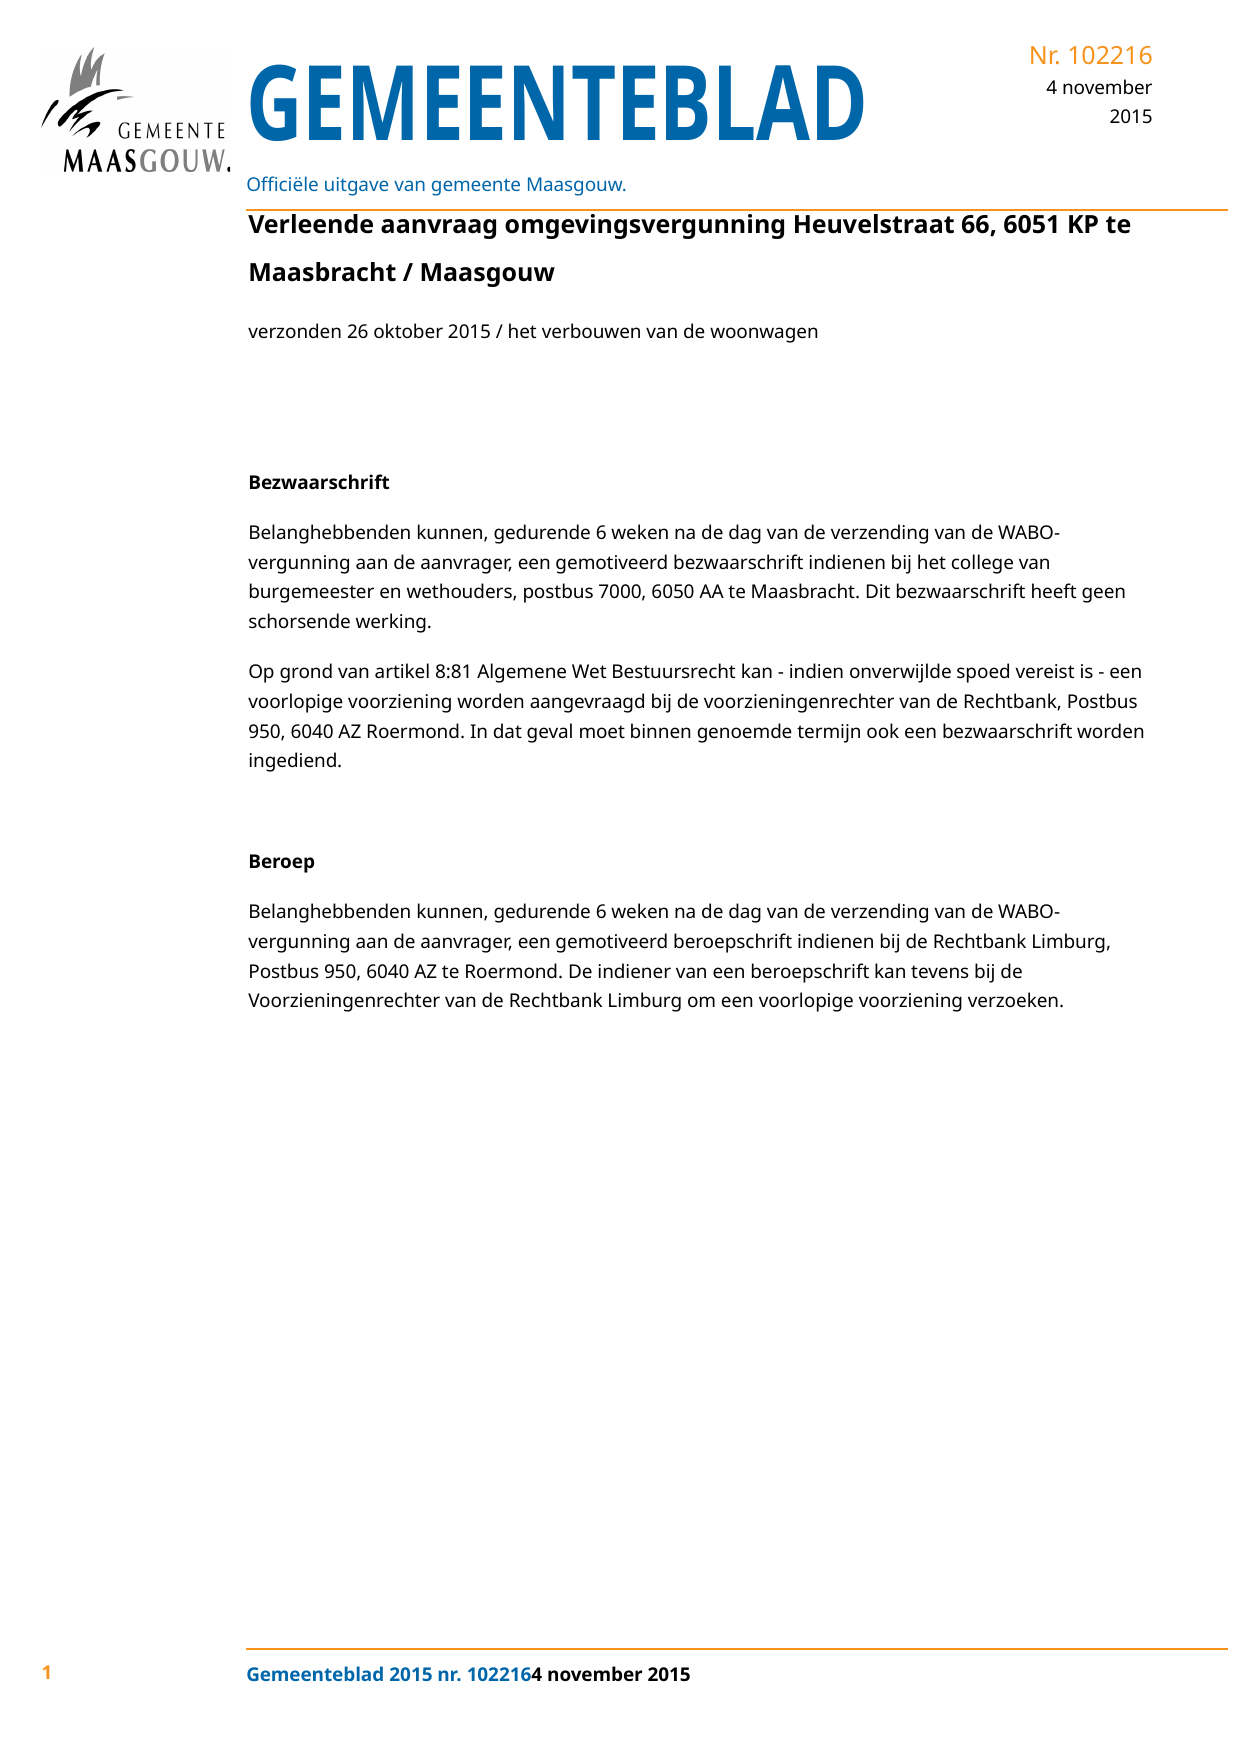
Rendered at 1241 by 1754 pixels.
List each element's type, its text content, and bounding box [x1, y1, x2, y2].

picture [41, 47, 231, 172]
text Verleende aanvraag omgevingsvergunning Heuvelstraat 66, 6051 KP te Maasbracht / Maasgouw [248, 211, 1152, 288]
text Bezwaarschrift [248, 469, 1152, 495]
text Op grond van artikel 8:81 Algemene Wet Bestuursrecht kan - indien onverwijlde spoed vereist is - een voorlopige voorziening worden aangevraagd bij de voorzieningenrechter van de Rechtbank, Postbus 950, 6040 AZ Roermond. In dat geval moet binnen genoemde termijn ook een bezwaarschrift worden ingediend. [248, 659, 1152, 773]
text Belanghebbenden kunnen, gedurende 6 weken na de dag van de verzending van de WABO-vergunning aan de aanvrager, een gemotiveerd beroepschrift indienen bij de Rechtbank Limburg, Postbus 950, 6040 AZ te Roermond. De indiener van een beroepschrift kan tevens bij de Voorzieningenrechter van de Rechtbank Limburg om een voorlopige voorziening verzoeken. [248, 899, 1152, 1013]
text verzonden 26 oktober 2015 / het verbouwen van de woonwagen [248, 318, 1152, 344]
text Belanghebbenden kunnen, gedurende 6 weken na de dag van de verzending van de WABO-vergunning aan de aanvrager, een gemotiveerd bezwaarschrift indienen bij het college van burgemeester en wethouders, postbus 7000, 6050 AA te Maasbracht. Dit bezwaarschrift heeft geen schorsende werking. [248, 519, 1152, 634]
text Beroep [248, 848, 1152, 874]
